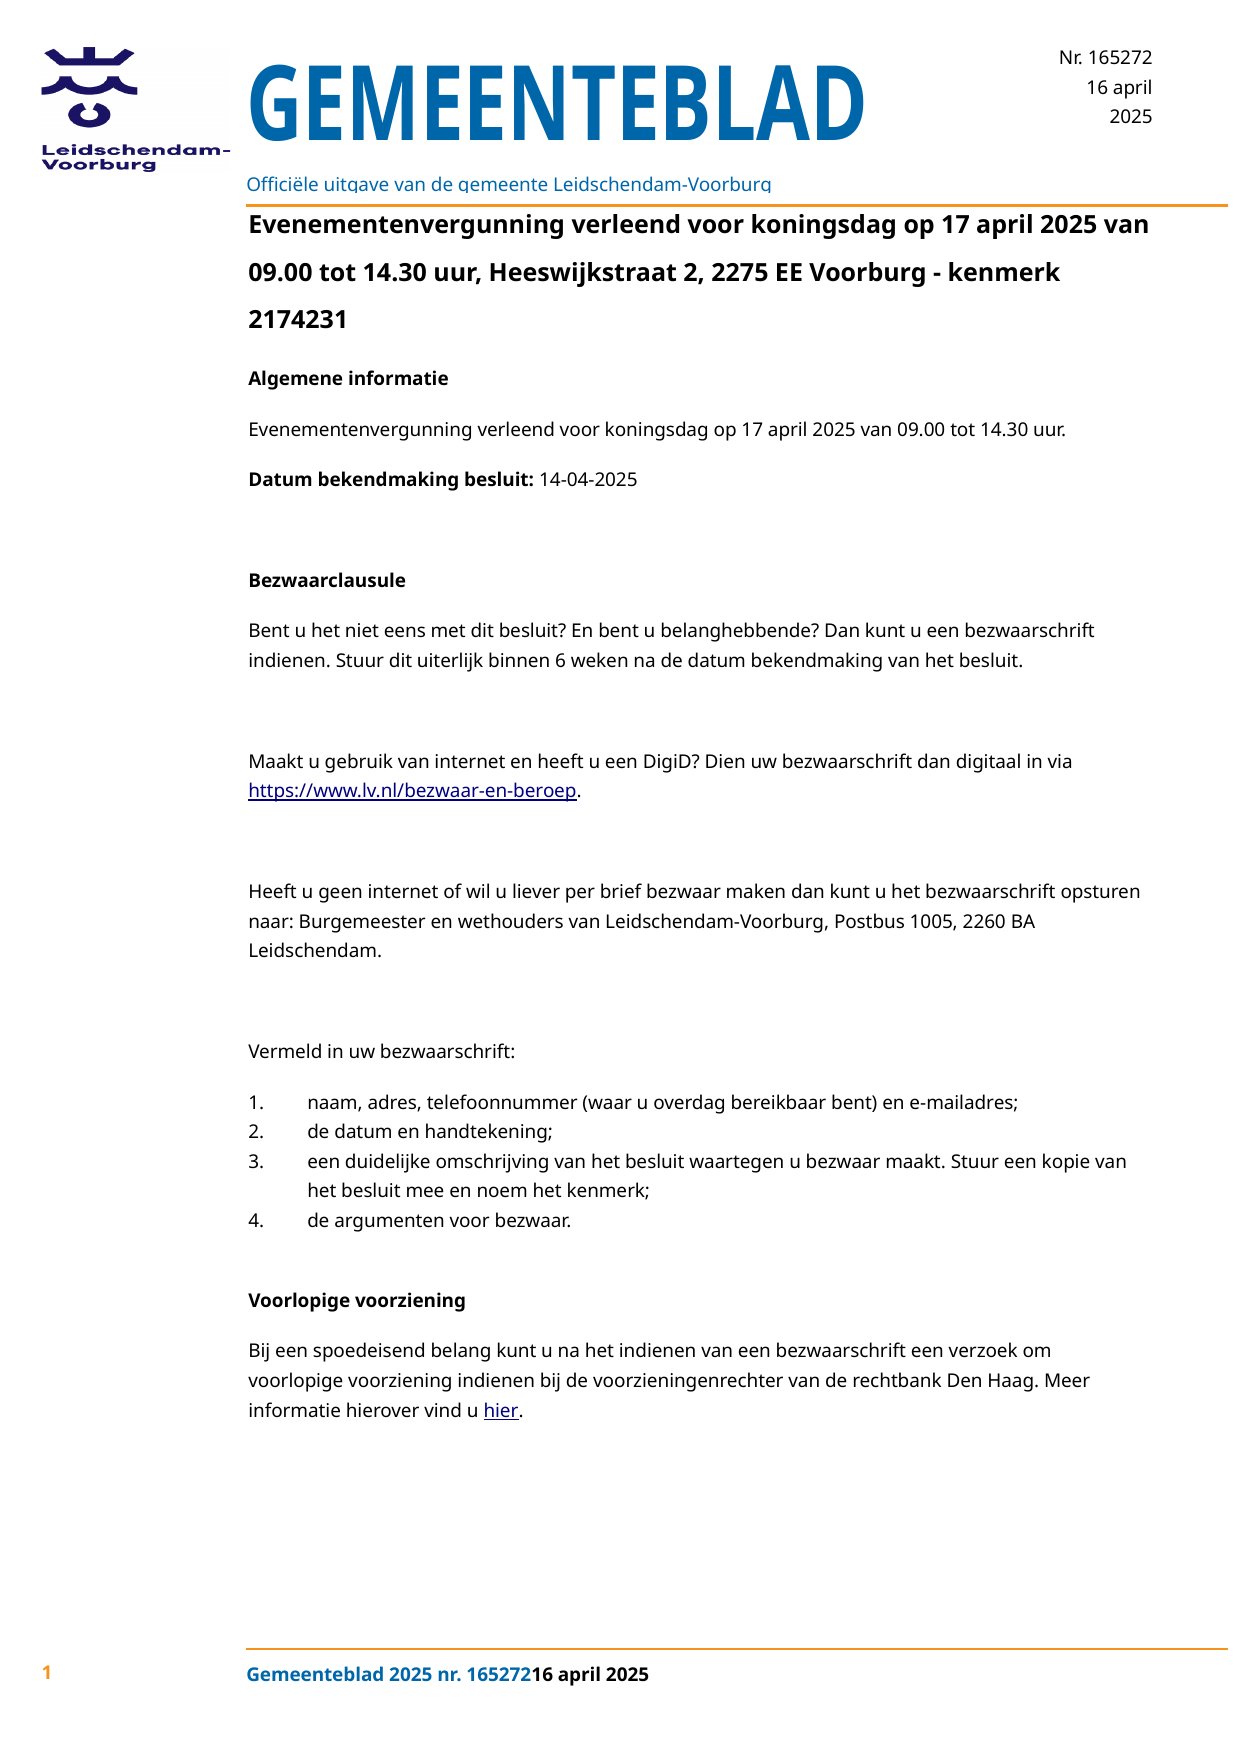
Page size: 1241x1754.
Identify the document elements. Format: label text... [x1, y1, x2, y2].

text Evenementenvergunning verleend voor koningsdag op 17 april 2025 van 09.00 tot 14.30 uur, Heeswijkstraat 2, 2275 EE Voorburg - kenmerk 2174231 [248, 207, 1152, 336]
list naam, adres, telefoonnummer (waar u overdag bereikbaar bent) en e-mailadres; [248, 1089, 1152, 1114]
list een duidelijke omschrijving van het besluit waartegen u bezwaar maakt. Stuur een kopie van het besluit mee en noem het kenmerk; [248, 1148, 1152, 1203]
text Heeft u geen internet of wil u liever per brief bezwaar maken dan kunt u het bezwaarschrift opsturen naar: Burgemeester en wethouders van Leidschendam-Voorburg, Postbus 1005, 2260 BA Leidschendam. [248, 878, 1152, 963]
list de datum en handtekening; [248, 1118, 1152, 1144]
text Vermeld in uw bezwaarschrift: [248, 1038, 1152, 1064]
list de argumenten voor bezwaar. [248, 1207, 1152, 1233]
text Evenementenvergunning verleend voor koningsdag op 17 april 2025 van 09.00 tot 14.30 uur. [248, 416, 1152, 442]
picture [41, 47, 231, 172]
text Bent u het niet eens met dit besluit? En bent u belanghebbende? Dan kunt u een bezwaarschrift indienen. Stuur dit uiterlijk binnen 6 weken na de datum bekendmaking van het besluit. [248, 618, 1152, 673]
text Algemene informatie [248, 366, 1152, 391]
text Voorlopige voorziening [248, 1287, 1152, 1313]
text Maakt u gebruik van internet en heeft u een DigiD? Dien uw bezwaarschrift dan digitaal in via https://www.lv.nl/bezwaar-en-beroep. [248, 748, 1152, 803]
text Bij een spoedeisend belang kunt u na het indienen van een bezwaarschrift een verzoek om voorlopige voorziening indienen bij de voorzieningenrechter van de rechtbank Den Haag. Meer informatie hierover vind u hier. [248, 1338, 1152, 1422]
text Datum bekendmaking besluit: 14-04-2025 [248, 466, 1152, 492]
text Bezwaarclausule [248, 567, 1152, 593]
